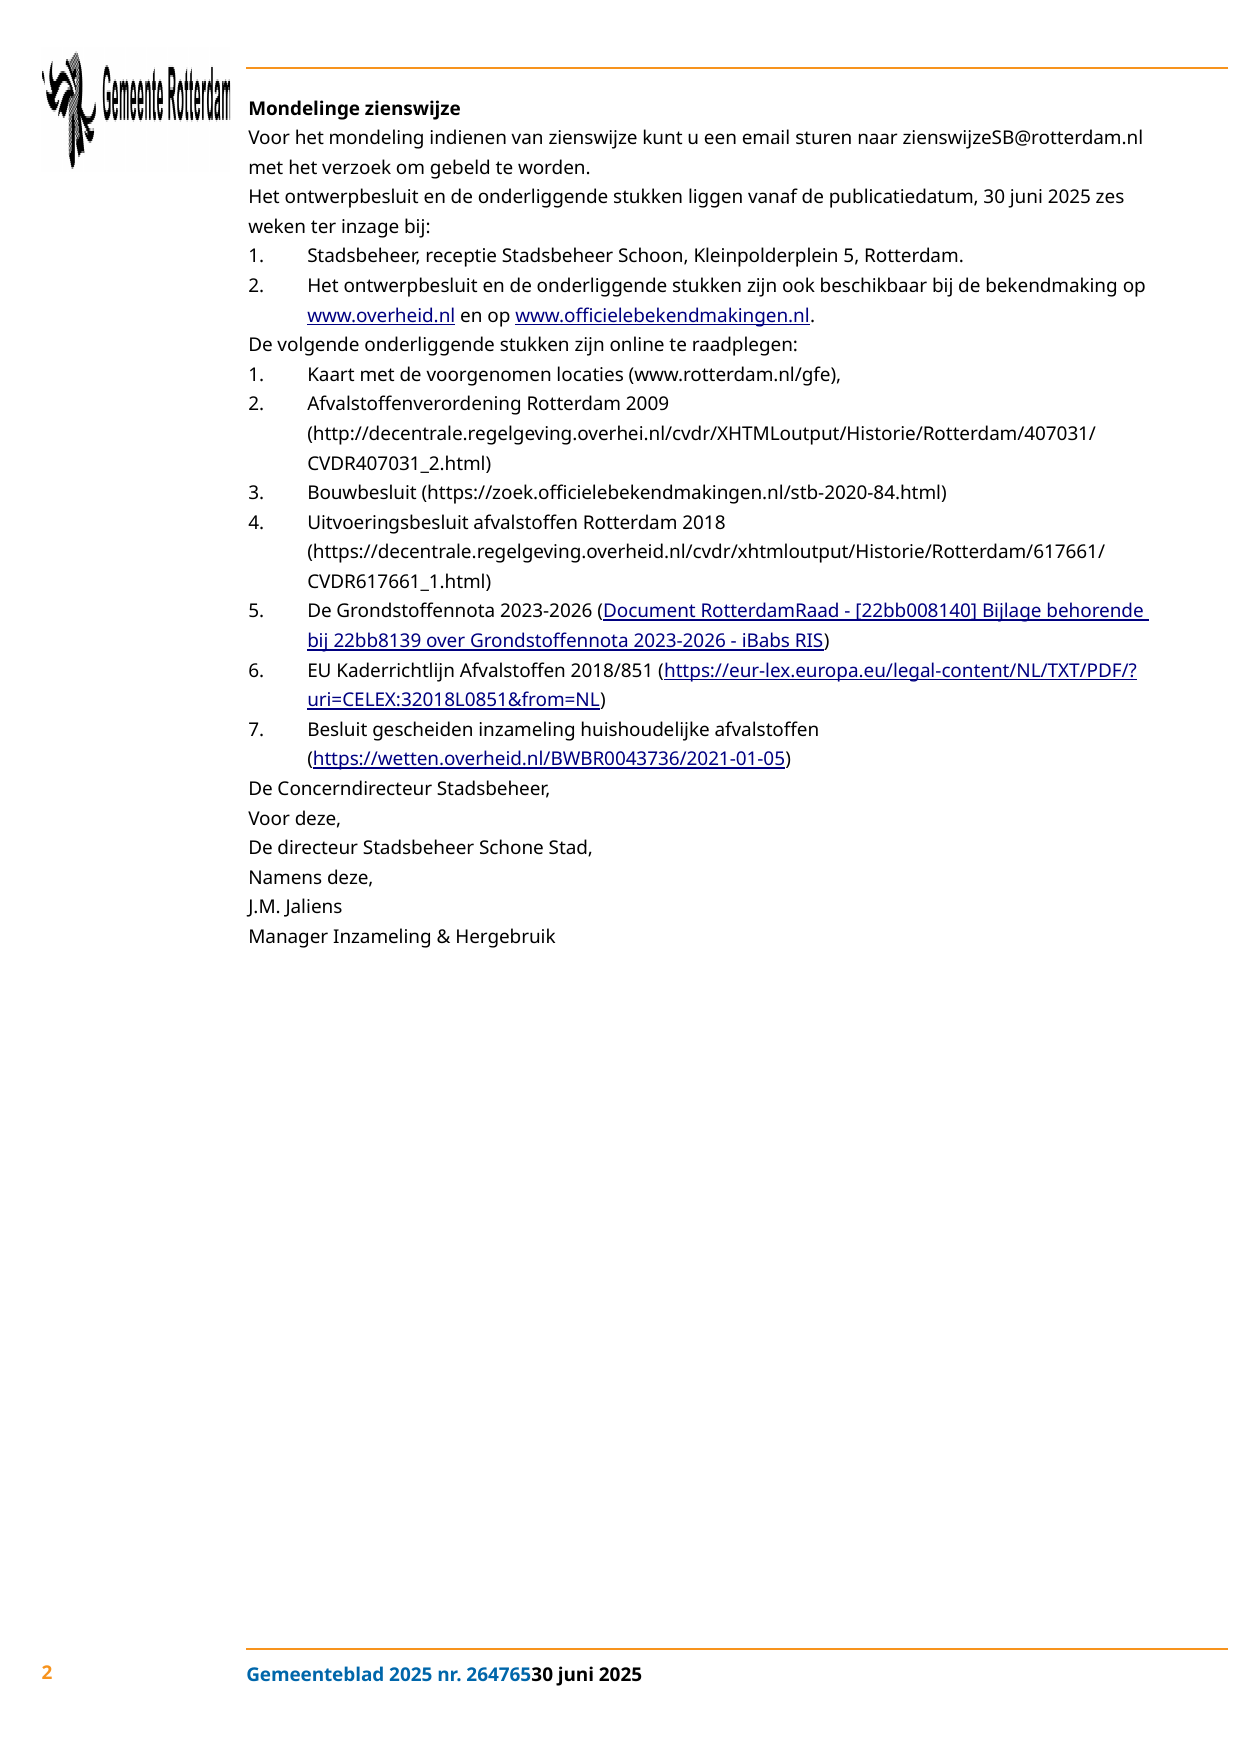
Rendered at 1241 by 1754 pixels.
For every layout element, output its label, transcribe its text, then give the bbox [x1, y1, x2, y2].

text Het ontwerpbesluit en de onderliggende stukken liggen vanaf de publicatiedatum, 30 juni 2025 zes weken ter inzage bij: [248, 183, 1152, 239]
text J.M. Jaliens [248, 893, 1152, 919]
list Het ontwerpbesluit en de onderliggende stukken zijn ook beschikbaar bij de bekendmaking op www.overheid.nl en op www.officielebekendmakingen.nl. [248, 272, 1152, 328]
text De volgende onderliggende stukken zijn online te raadplegen: [248, 331, 1152, 357]
list Bouwbesluit (https://zoek.officielebekendmakingen.nl/stb-2020-84.html) [248, 479, 1152, 505]
list Uitvoeringsbesluit afvalstoffen Rotterdam 2018 (https://decentrale.regelgeving.overheid.nl/cvdr/xhtmloutput/Historie/Rotterdam/617661/CVDR617661_1.html) [248, 509, 1152, 594]
list Afvalstoffenverordening Rotterdam 2009 (http://decentrale.regelgeving.overhei.nl/cvdr/XHTMLoutput/Historie/Rotterdam/407031/CVDR407031_2.html) [248, 391, 1152, 476]
picture [41, 47, 231, 172]
text Voor het mondeling indienen van zienswijze kunt u een email sturen naar zienswijzeSB@rotterdam.nl met het verzoek om gebeld te worden. [248, 124, 1152, 180]
text Namens deze, [248, 864, 1152, 890]
text De directeur Stadsbeheer Schone Stad, [248, 834, 1152, 860]
text Voor deze, [248, 805, 1152, 831]
text De Concerndirecteur Stadsbeheer, [248, 775, 1152, 801]
text Manager Inzameling & Hergebruik [248, 923, 1152, 949]
list Stadsbeheer, receptie Stadsbeheer Schoon, Kleinpolderplein 5, Rotterdam. [248, 243, 1152, 268]
list De Grondstoffennota 2023-2026 (Document RotterdamRaad - [22bb008140] Bijlage behorende bij 22bb8139 over Grondstoffennota 2023-2026 - iBabs RIS) [248, 598, 1152, 653]
text Mondelinge zienswijze [248, 95, 1152, 121]
list Kaart met de voorgenomen locaties (www.rotterdam.nl/gfe), [248, 361, 1152, 387]
list EU Kaderrichtlijn Afvalstoffen 2018/851 (https://eur-lex.europa.eu/legal-content/NL/TXT/PDF/?uri=CELEX:32018L0851&from=NL) [248, 657, 1152, 712]
list Besluit gescheiden inzameling huishoudelijke afvalstoffen (https://wetten.overheid.nl/BWBR0043736/2021-01-05) [248, 716, 1152, 771]
